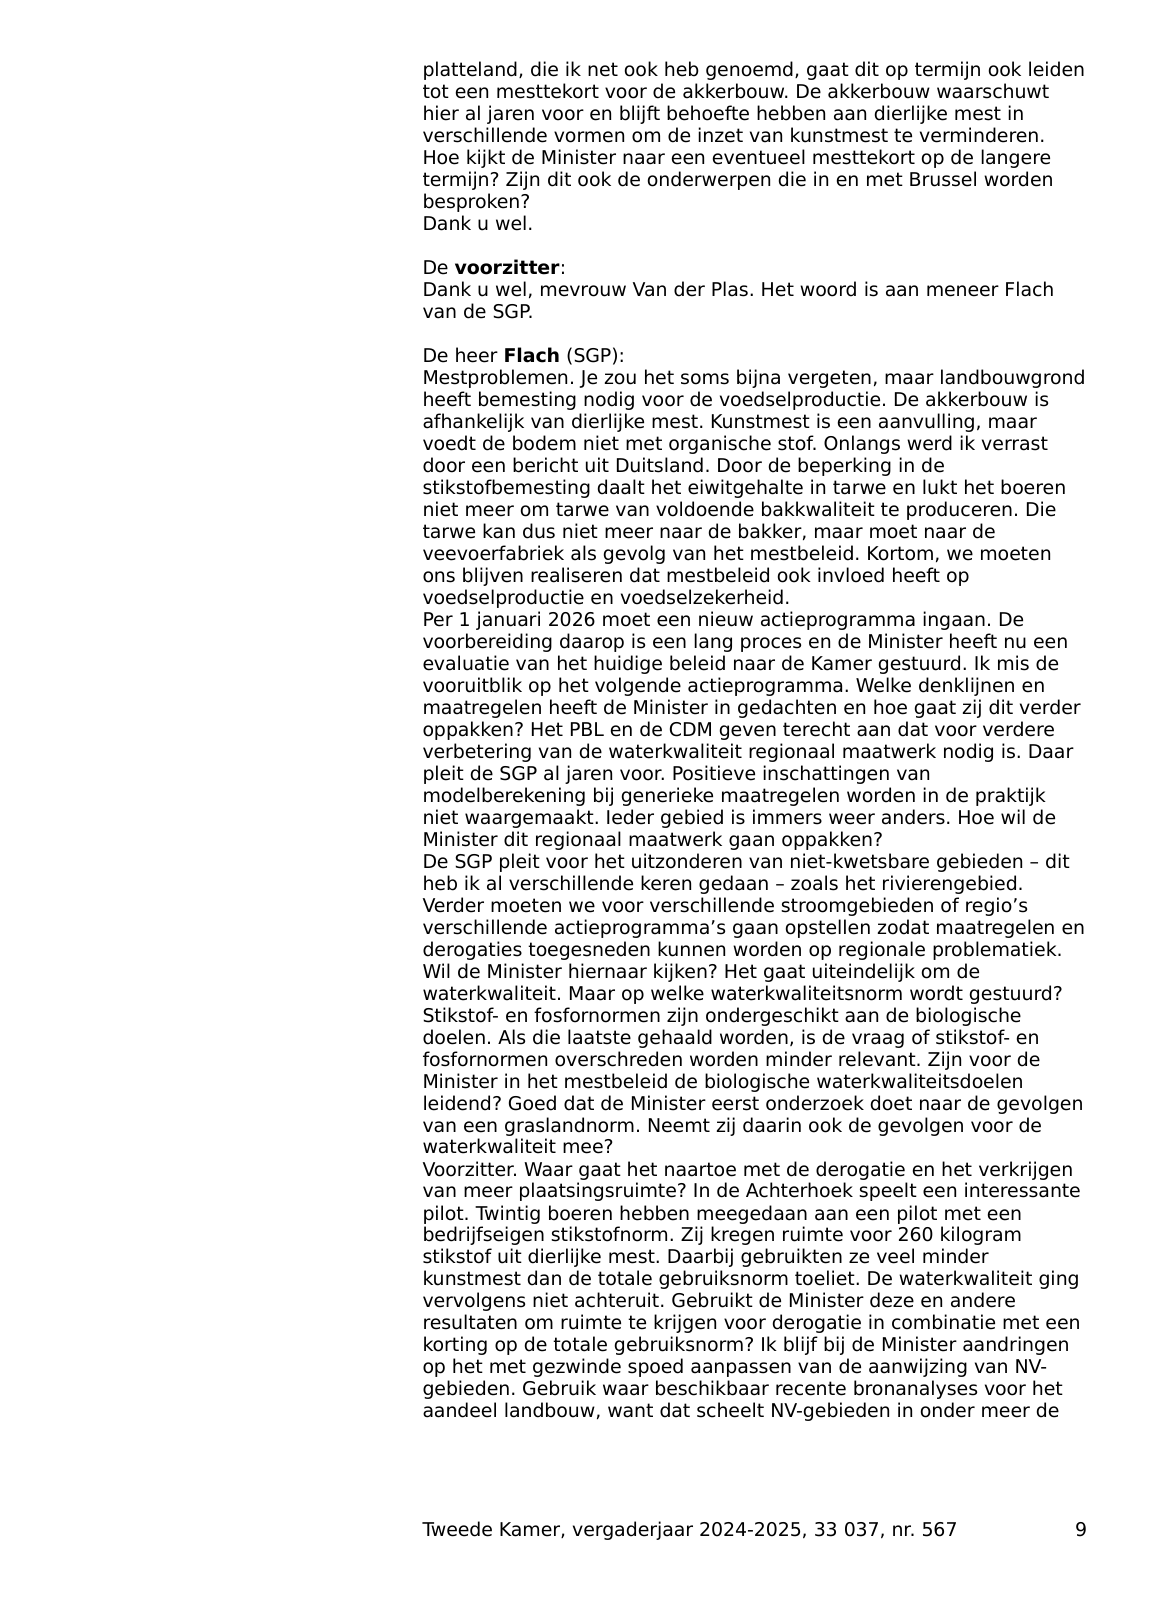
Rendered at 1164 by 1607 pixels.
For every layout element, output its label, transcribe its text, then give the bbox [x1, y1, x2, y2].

text De voorzitter: [422, 257, 1087, 279]
text Voorzitter. Waar gaat het naartoe met de derogatie en het verkrijgen van meer plaatsingsruimte? In de Achterhoek speelt een interessante pilot. Twintig boeren hebben meegedaan aan een pilot met een bedrijfseigen stikstofnorm. Zij kregen ruimte voor 260 kilogram stikstof uit dierlijke mest. Daarbij gebruikten ze veel minder kunstmest dan de totale gebruiksnorm toeliet. De waterkwaliteit ging vervolgens niet achteruit. Gebruikt de Minister deze en andere resultaten om ruimte te krijgen voor derogatie in combinatie met een korting op de totale gebruiksnorm? Ik blijf bij de Minister aandringen op het met gezwinde spoed aanpassen van de aanwijzing van NV-gebieden. Gebruik waar beschikbaar recente bronanalyses voor het aandeel landbouw, want dat scheelt NV-gebieden in onder meer de [422, 1158, 1087, 1422]
text De heer Flach (SGP): [422, 345, 1087, 367]
text platteland, die ik net ook heb genoemd, gaat dit op termijn ook leiden tot een mesttekort voor de akkerbouw. De akkerbouw waarschuwt hier al jaren voor en blijft behoefte hebben aan dierlijke mest in verschillende vormen om de inzet van kunstmest te verminderen. Hoe kijkt de Minister naar een eventueel mesttekort op de langere termijn? Zijn dit ook de onderwerpen die in en met Brussel worden besproken? [422, 59, 1087, 213]
text Mestproblemen. Je zou het soms bijna vergeten, maar landbouwgrond heeft bemesting nodig voor de voedselproductie. De akkerbouw is afhankelijk van dierlijke mest. Kunstmest is een aanvulling, maar voedt de bodem niet met organische stof. Onlangs werd ik verrast door een bericht uit Duitsland. Door de beperking in de stikstofbemesting daalt het eiwitgehalte in tarwe en lukt het boeren niet meer om tarwe van voldoende bakkwaliteit te produceren. Die tarwe kan dus niet meer naar de bakker, maar moet naar de veevoerfabriek als gevolg van het mestbeleid. Kortom, we moeten ons blijven realiseren dat mestbeleid ook invloed heeft op voedselproductie en voedselzekerheid. [422, 367, 1087, 609]
text Dank u wel, mevrouw Van der Plas. Het woord is aan meneer Flach van de SGP. [422, 279, 1087, 323]
text De SGP pleit voor het uitzonderen van niet-kwetsbare gebieden – dit heb ik al verschillende keren gedaan – zoals het rivierengebied. Verder moeten we voor verschillende stroomgebieden of regio’s verschillende actieprogramma’s gaan opstellen zodat maatregelen en derogaties toegesneden kunnen worden op regionale problematiek. Wil de Minister hiernaar kijken? Het gaat uiteindelijk om de waterkwaliteit. Maar op welke waterkwaliteitsnorm wordt gestuurd? Stikstof- en fosfornormen zijn ondergeschikt aan de biologische doelen. Als die laatste gehaald worden, is de vraag of stikstof- en fosfornormen overschreden worden minder relevant. Zijn voor de Minister in het mestbeleid de biologische waterkwaliteitsdoelen leidend? Goed dat de Minister eerst onderzoek doet naar de gevolgen van een graslandnorm. Neemt zij daarin ook de gevolgen voor de waterkwaliteit mee? [422, 851, 1087, 1158]
text Dank u wel. [422, 213, 1087, 235]
text Per 1 januari 2026 moet een nieuw actieprogramma ingaan. De voorbereiding daarop is een lang proces en de Minister heeft nu een evaluatie van het huidige beleid naar de Kamer gestuurd. Ik mis de vooruitblik op het volgende actieprogramma. Welke denklijnen en maatregelen heeft de Minister in gedachten en hoe gaat zij dit verder oppakken? Het PBL en de CDM geven terecht aan dat voor verdere verbetering van de waterkwaliteit regionaal maatwerk nodig is. Daar pleit de SGP al jaren voor. Positieve inschattingen van modelberekening bij generieke maatregelen worden in de praktijk niet waargemaakt. Ieder gebied is immers weer anders. Hoe wil de Minister dit regionaal maatwerk gaan oppakken? [422, 609, 1087, 851]
